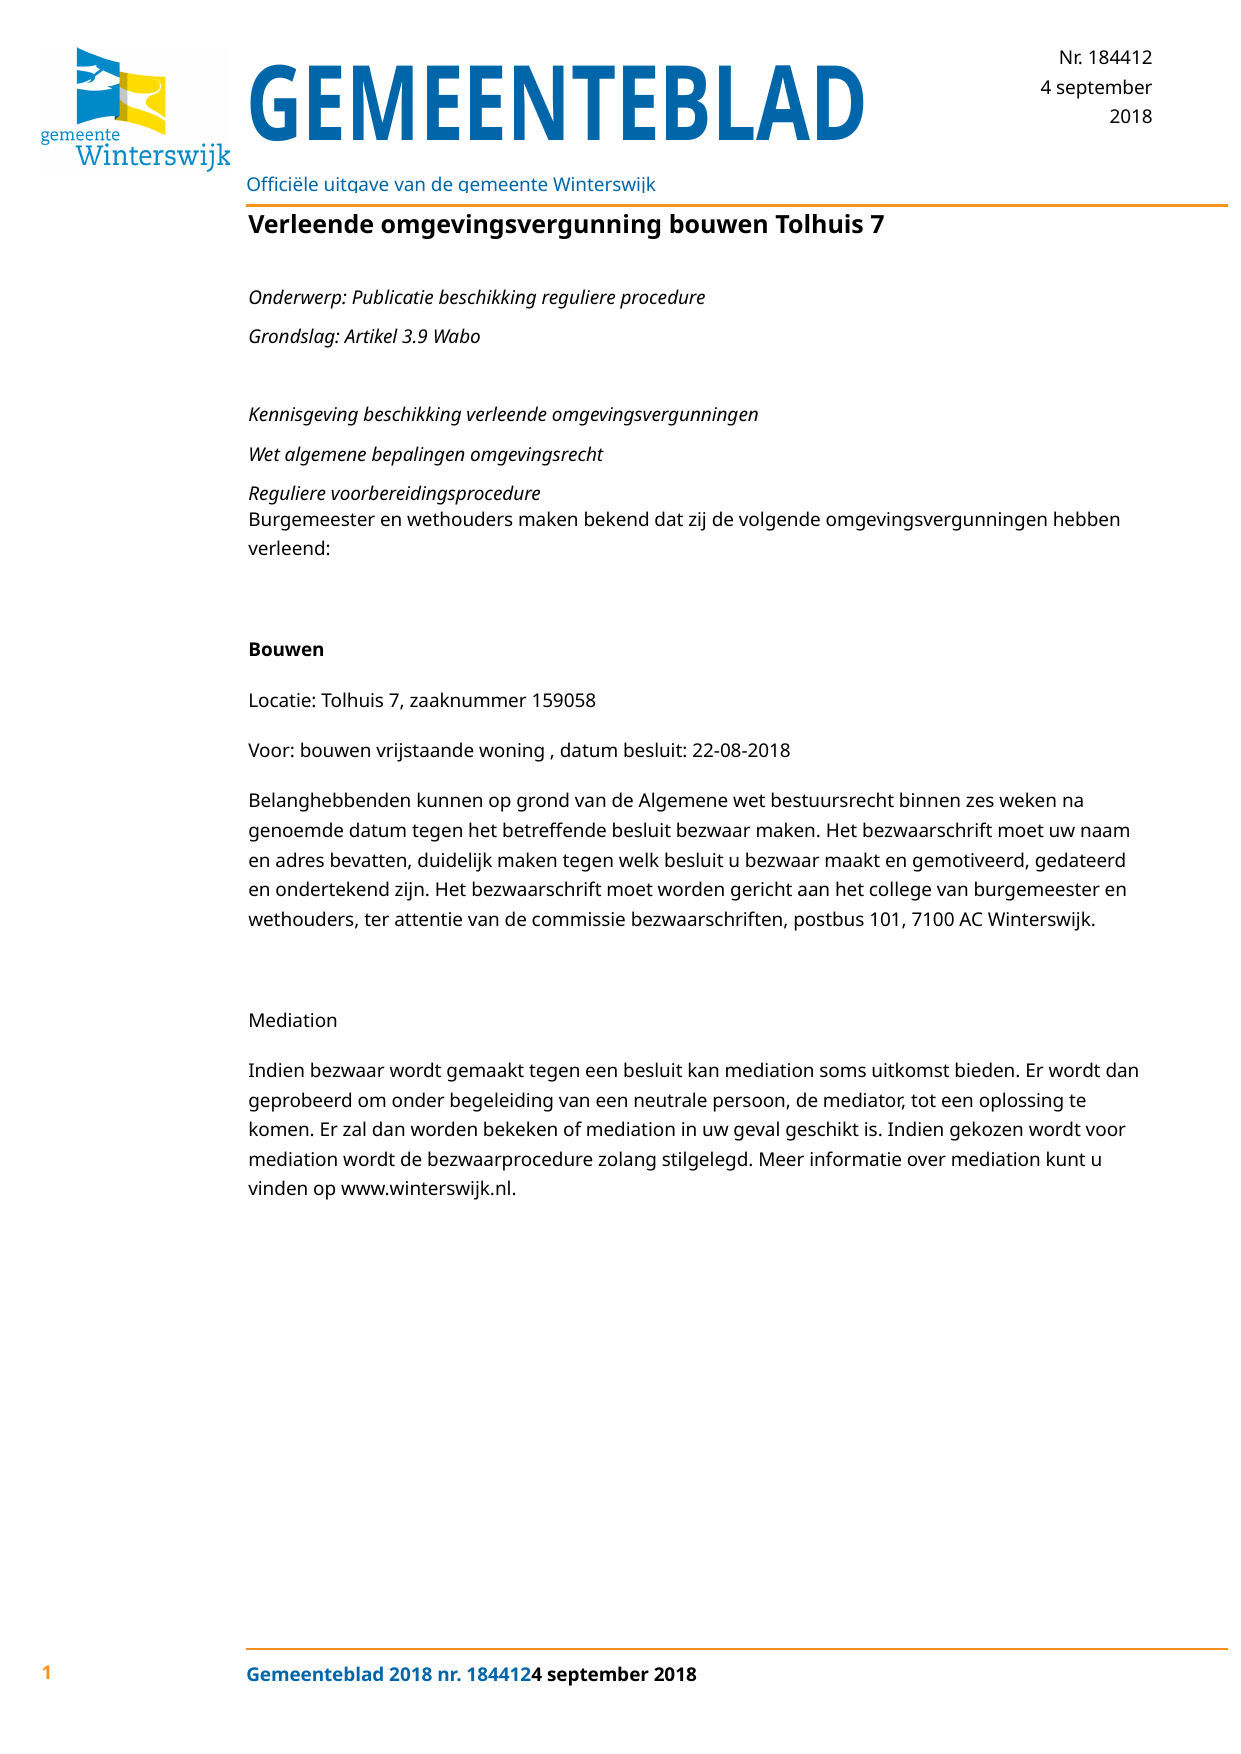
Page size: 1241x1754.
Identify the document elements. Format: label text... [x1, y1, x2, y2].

text Onderwerp: Publicatie beschikking reguliere procedure [248, 284, 1152, 309]
text Voor: bouwen vrijstaande woning , datum besluit: 22-08-2018 [248, 737, 1152, 763]
text Kennisgeving beschikking verleende omgevingsvergunningen [248, 402, 1152, 427]
picture [41, 47, 231, 172]
text Grondslag: Artikel 3.9 Wabo [248, 323, 1152, 349]
text Wet algemene bepalingen omgevingsrecht [248, 441, 1152, 467]
text Verleende omgevingsvergunning bouwen Tolhuis 7 [248, 207, 1152, 241]
text Burgemeester en wethouders maken bekend dat zij de volgende omgevingsvergunningen hebben verleend: [248, 506, 1152, 561]
text Indien bezwaar wordt gemaakt tegen een besluit kan mediation soms uitkomst bieden. Er wordt dan geprobeerd om onder begeleiding van een neutrale persoon, de mediator, tot een oplossing te komen. Er zal dan worden bekeken of mediation in uw geval geschikt is. Indien gekozen wordt voor mediation wordt de bezwaarprocedure zolang stilgelegd. Meer informatie over mediation kunt u vinden op www.winterswijk.nl. [248, 1057, 1152, 1201]
text Belanghebbenden kunnen op grond van de Algemene wet bestuursrecht binnen zes weken na genoemde datum tegen het betreffende besluit bezwaar maken. Het bezwaarschrift moet uw naam en adres bevatten, duidelijk maken tegen welk besluit u bezwaar maakt en gemotiveerd, gedateerd en ondertekend zijn. Het bezwaarschrift moet worden gericht aan het college van burgemeester en wethouders, ter attentie van de commissie bezwaarschriften, postbus 101, 7100 AC Winterswijk. [248, 788, 1152, 932]
text Reguliere voorbereidingsprocedure [248, 480, 1152, 506]
picture [225, 153, 231, 162]
text Mediation [248, 1007, 1152, 1032]
text Bouwen [248, 636, 1152, 662]
text Locatie: Tolhuis 7, zaaknummer 159058 [248, 687, 1152, 712]
